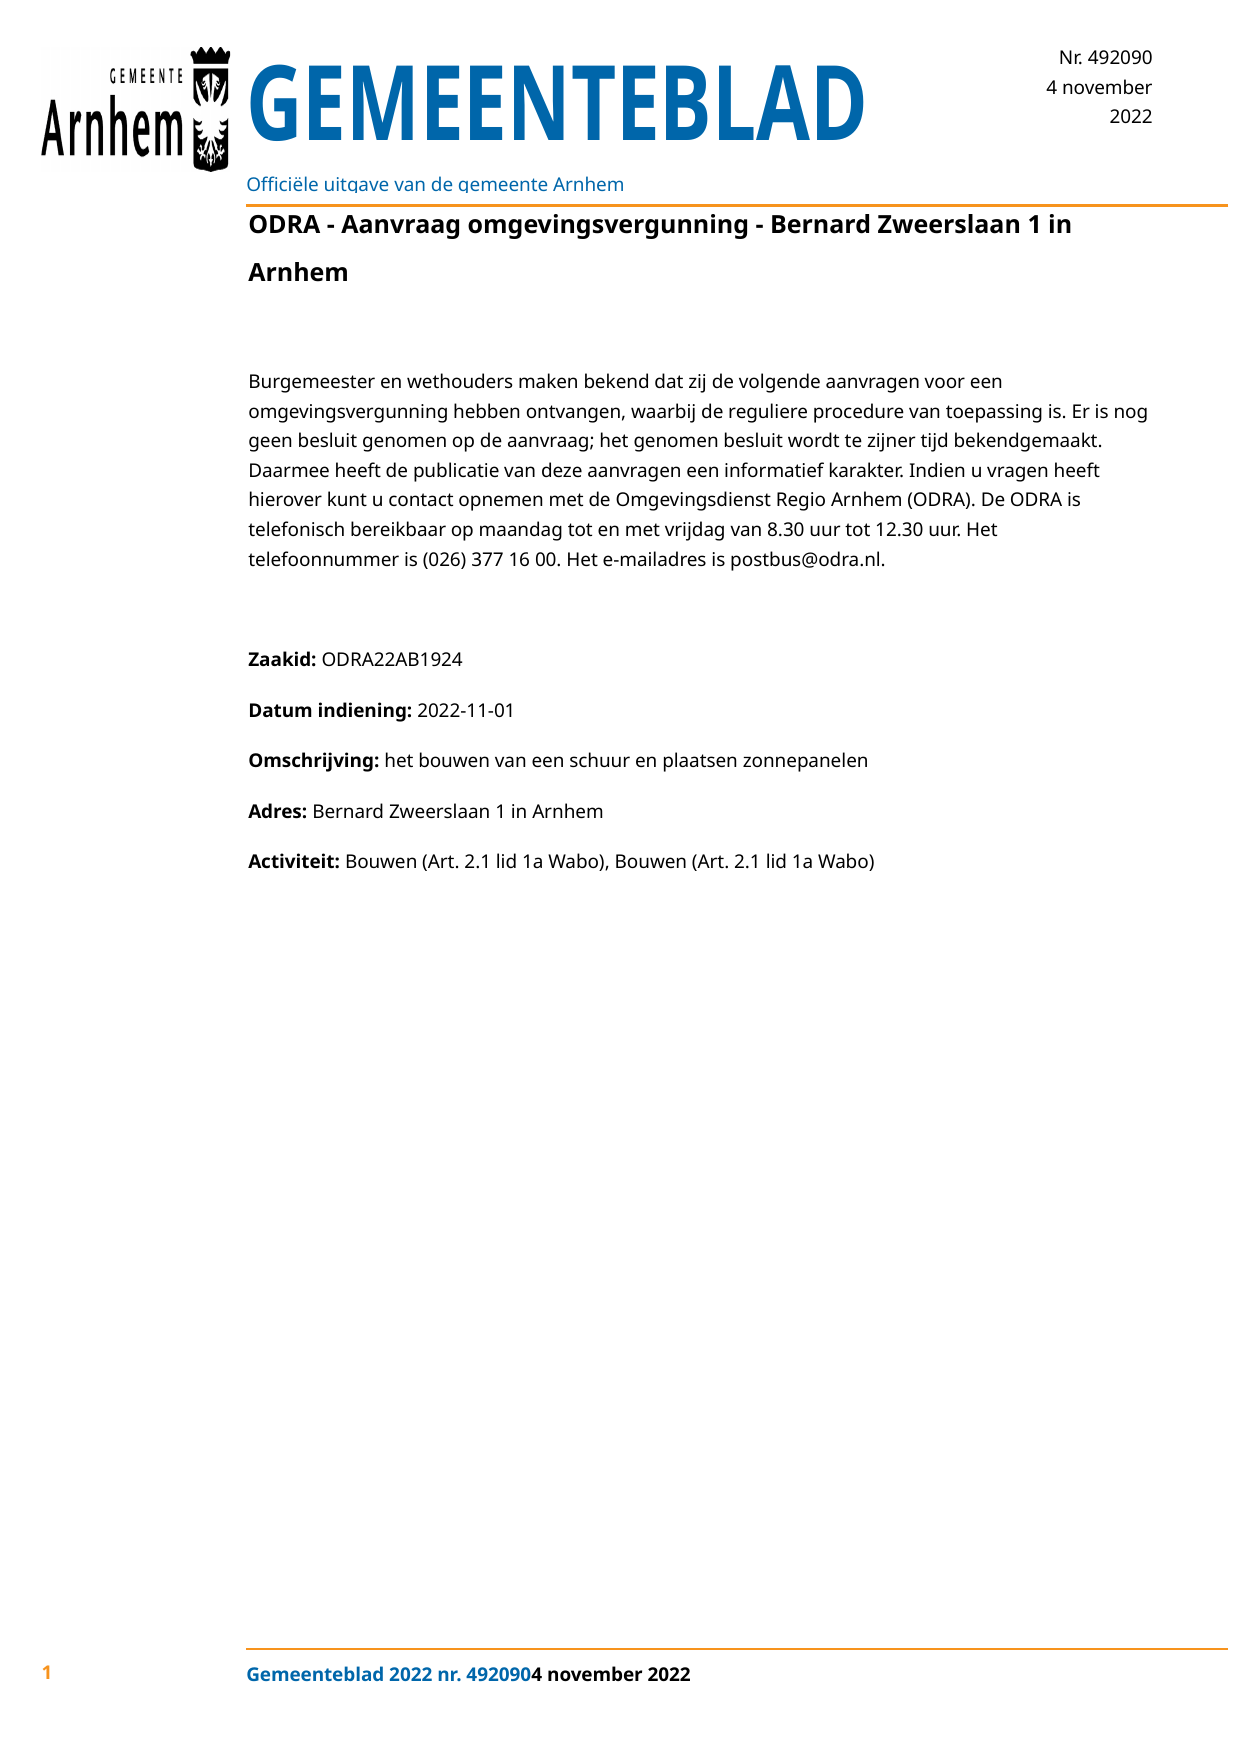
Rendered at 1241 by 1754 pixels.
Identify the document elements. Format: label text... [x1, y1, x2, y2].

text Datum indiening: 2022-11-01 [248, 697, 1152, 723]
text Omschrijving: het bouwen van een schuur en plaatsen zonnepanelen [248, 747, 1152, 773]
text Burgemeester en wethouders maken bekend dat zij de volgende aanvragen voor een omgevingsvergunning hebben ontvangen, waarbij de reguliere procedure van toepassing is. Er is nog geen besluit genomen op de aanvraag; het genomen besluit wordt te zijner tijd bekendgemaakt. Daarmee heeft de publicatie van deze aanvragen een informatief karakter. Indien u vragen heeft hierover kunt u contact opnemen met de Omgevingsdienst Regio Arnhem (ODRA). De ODRA is telefonisch bereikbaar op maandag tot en met vrijdag van 8.30 uur tot 12.30 uur. Het telefoonnummer is (026) 377 16 00. Het e-mailadres is postbus@odra.nl. [248, 368, 1152, 572]
text Activiteit: Bouwen (Art. 2.1 lid 1a Wabo), Bouwen (Art. 2.1 lid 1a Wabo) [248, 848, 1152, 874]
picture [41, 47, 231, 172]
text ODRA - Aanvraag omgevingsvergunning - Bernard Zweerslaan 1 in Arnhem [248, 207, 1152, 288]
text Adres: Bernard Zweerslaan 1 in Arnhem [248, 798, 1152, 824]
text Zaakid: ODRA22AB1924 [248, 647, 1152, 672]
